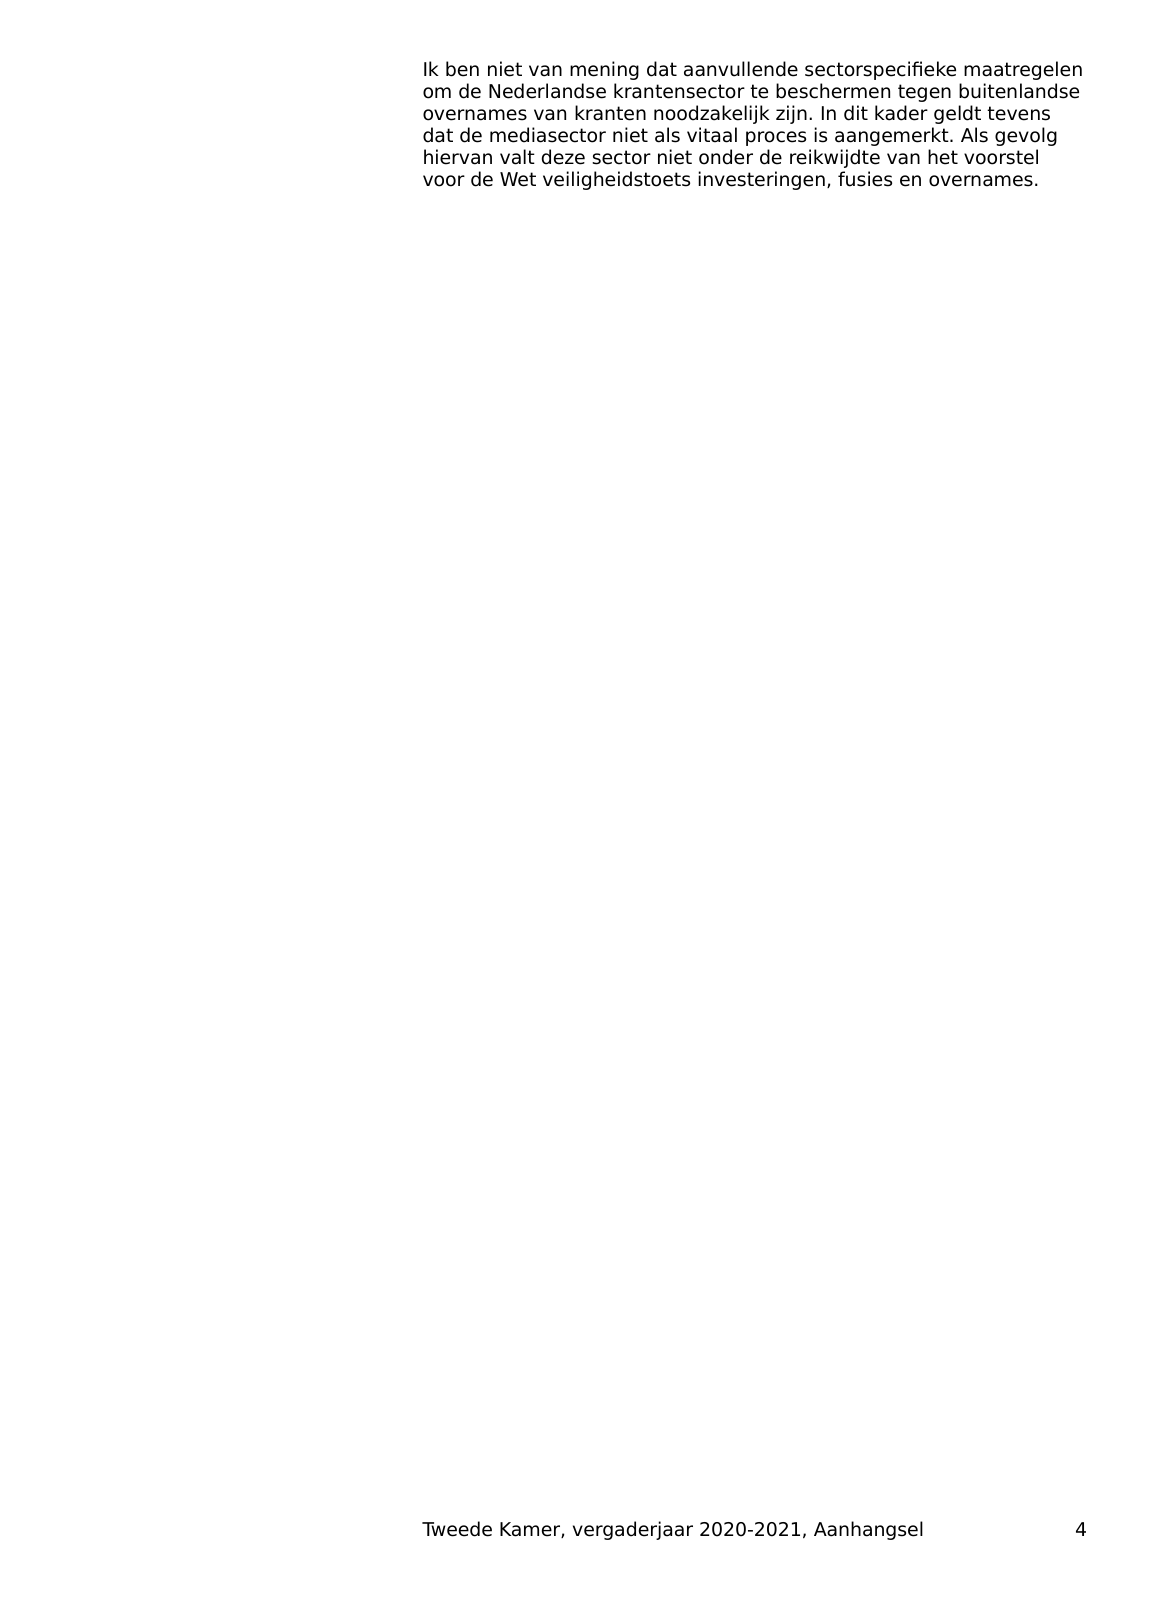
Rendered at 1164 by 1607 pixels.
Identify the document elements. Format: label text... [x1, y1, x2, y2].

text Ik ben niet van mening dat aanvullende sectorspecifieke maatregelen om de Nederlandse krantensector te beschermen tegen buitenlandse overnames van kranten noodzakelijk zijn. In dit kader geldt tevens dat de mediasector niet als vitaal proces is aangemerkt. Als gevolg hiervan valt deze sector niet onder de reikwijdte van het voorstel voor de Wet veiligheidstoets investeringen, fusies en overnames. [422, 59, 1087, 191]
